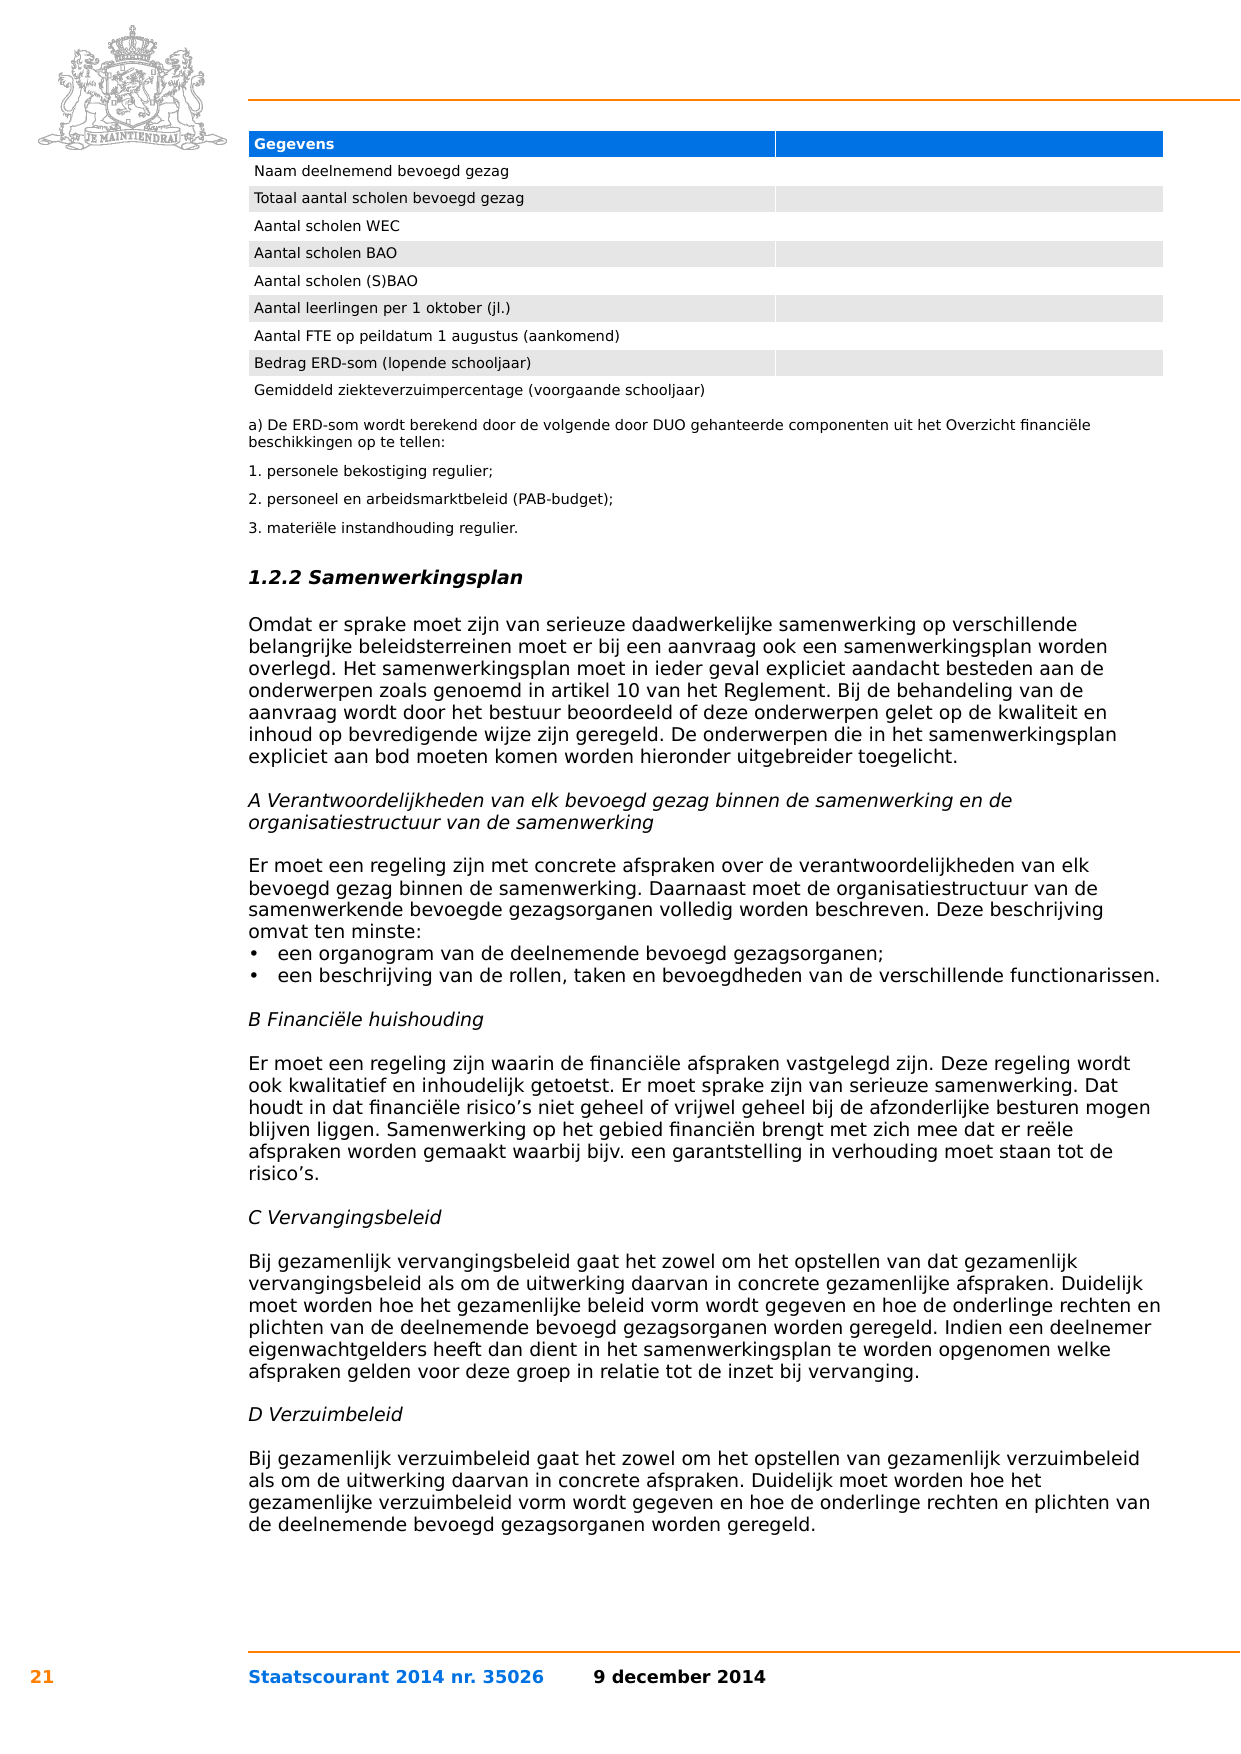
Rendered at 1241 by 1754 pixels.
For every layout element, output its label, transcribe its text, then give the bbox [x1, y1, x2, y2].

text Bij gezamenlijk vervangingsbeleid gaat het zowel om het opstellen van dat gezamenlijk vervangingsbeleid als om de uitwerking daarvan in concrete gezamenlijke afspraken. Duidelijk moet worden hoe het gezamenlijke beleid vorm wordt gegeven en hoe de onderlinge rechten en plichten van de deelnemende bevoegd gezagsorganen worden geregeld. Indien een deelnemer eigenwachtgelders heeft dan dient in het samenwerkingsplan te worden opgenomen welke afspraken gelden voor deze groep in relatie tot de inzet bij vervanging. [248, 1251, 1163, 1382]
table_cell a) De ERD-som wordt berekend door de volgende door DUO gehanteerde componenten uit het Overzicht financiële beschikkingen op te tellen: 1. personele bekostiging regulier; 2. personeel en arbeidsmarktbeleid (PAB-budget); 3. materiële instandhouding regulier. [248, 405, 1163, 537]
subtitle 1.2.2 Samenwerkingsplan [248, 567, 1163, 589]
table_header [776, 131, 1163, 157]
subtitle A Verantwoordelijkheden van elk bevoegd gezag binnen de samenwerking en de organisatiestructuur van de samenwerking [248, 789, 1163, 833]
text • een organogram van de deelnemende bevoegd gezagsorganen; [248, 943, 1163, 965]
table_cell Totaal aantal scholen bevoegd gezag [249, 186, 775, 212]
table_cell [776, 323, 1163, 349]
table_cell [776, 378, 1163, 404]
text Bij gezamenlijk verzuimbeleid gaat het zowel om het opstellen van gezamenlijk verzuimbeleid als om de uitwerking daarvan in concrete afspraken. Duidelijk moet worden hoe het gezamenlijke verzuimbeleid vorm wordt gegeven en hoe de onderlinge rechten en plichten van de deelnemende bevoegd gezagsorganen worden geregeld. [248, 1448, 1163, 1536]
table_cell [776, 350, 1163, 376]
table_cell Aantal scholen (S)BAO [249, 268, 775, 294]
text Omdat er sprake moet zijn van serieuze daadwerkelijke samenwerking op verschillende belangrijke beleidsterreinen moet er bij een aanvraag ook een samenwerkingsplan worden overlegd. Het samenwerkingsplan moet in ieder geval expliciet aandacht besteden aan de onderwerpen zoals genoemd in artikel 10 van het Reglement. Bij de behandeling van de aanvraag wordt door het bestuur beoordeeld of deze onderwerpen gelet op de kwaliteit en inhoud op bevredigende wijze zijn geregeld. De onderwerpen die in het samenwerkingsplan expliciet aan bod moeten komen worden hieronder uitgebreider toegelicht. [248, 614, 1163, 768]
picture [38, 25, 227, 150]
table_cell Naam deelnemend bevoegd gezag [249, 158, 775, 185]
table_cell [776, 186, 1163, 212]
subtitle B Financiële huishouding [248, 1009, 1163, 1031]
table_cell [776, 241, 1163, 267]
table_cell Aantal scholen BAO [249, 241, 775, 267]
table_cell [776, 295, 1163, 322]
table_header Gegevens [249, 131, 775, 157]
table_cell Aantal scholen WEC [249, 213, 775, 239]
subtitle D Verzuimbeleid [248, 1404, 1163, 1426]
table_cell [776, 268, 1163, 294]
subtitle C Vervangingsbeleid [248, 1207, 1163, 1229]
table_cell [776, 213, 1163, 239]
text • een beschrijving van de rollen, taken en bevoegdheden van de verschillende functionarissen. [248, 965, 1163, 987]
text Er moet een regeling zijn waarin de financiële afspraken vastgelegd zijn. Deze regeling wordt ook kwalitatief en inhoudelijk getoetst. Er moet sprake zijn van serieuze samenwerking. Dat houdt in dat financiële risico’s niet geheel of vrijwel geheel bij de afzonderlijke besturen mogen blijven liggen. Samenwerking op het gebied financiën brengt met zich mee dat er reële afspraken worden gemaakt waarbij bijv. een garantstelling in verhouding moet staan tot de risico’s. [248, 1053, 1163, 1185]
table_cell Aantal leerlingen per 1 oktober (jl.) [249, 295, 775, 322]
table_cell Aantal FTE op peildatum 1 augustus (aankomend) [249, 323, 775, 349]
text Er moet een regeling zijn met concrete afspraken over de verantwoordelijkheden van elk bevoegd gezag binnen de samenwerking. Daarnaast moet de organisatiestructuur van de samenwerkende bevoegde gezagsorganen volledig worden beschreven. Deze beschrijving omvat ten minste: [248, 855, 1163, 943]
table_cell [776, 158, 1163, 185]
table_cell Bedrag ERD-som (lopende schooljaar) [249, 350, 775, 376]
table_cell Gemiddeld ziekteverzuimpercentage (voorgaande schooljaar) [249, 378, 775, 404]
